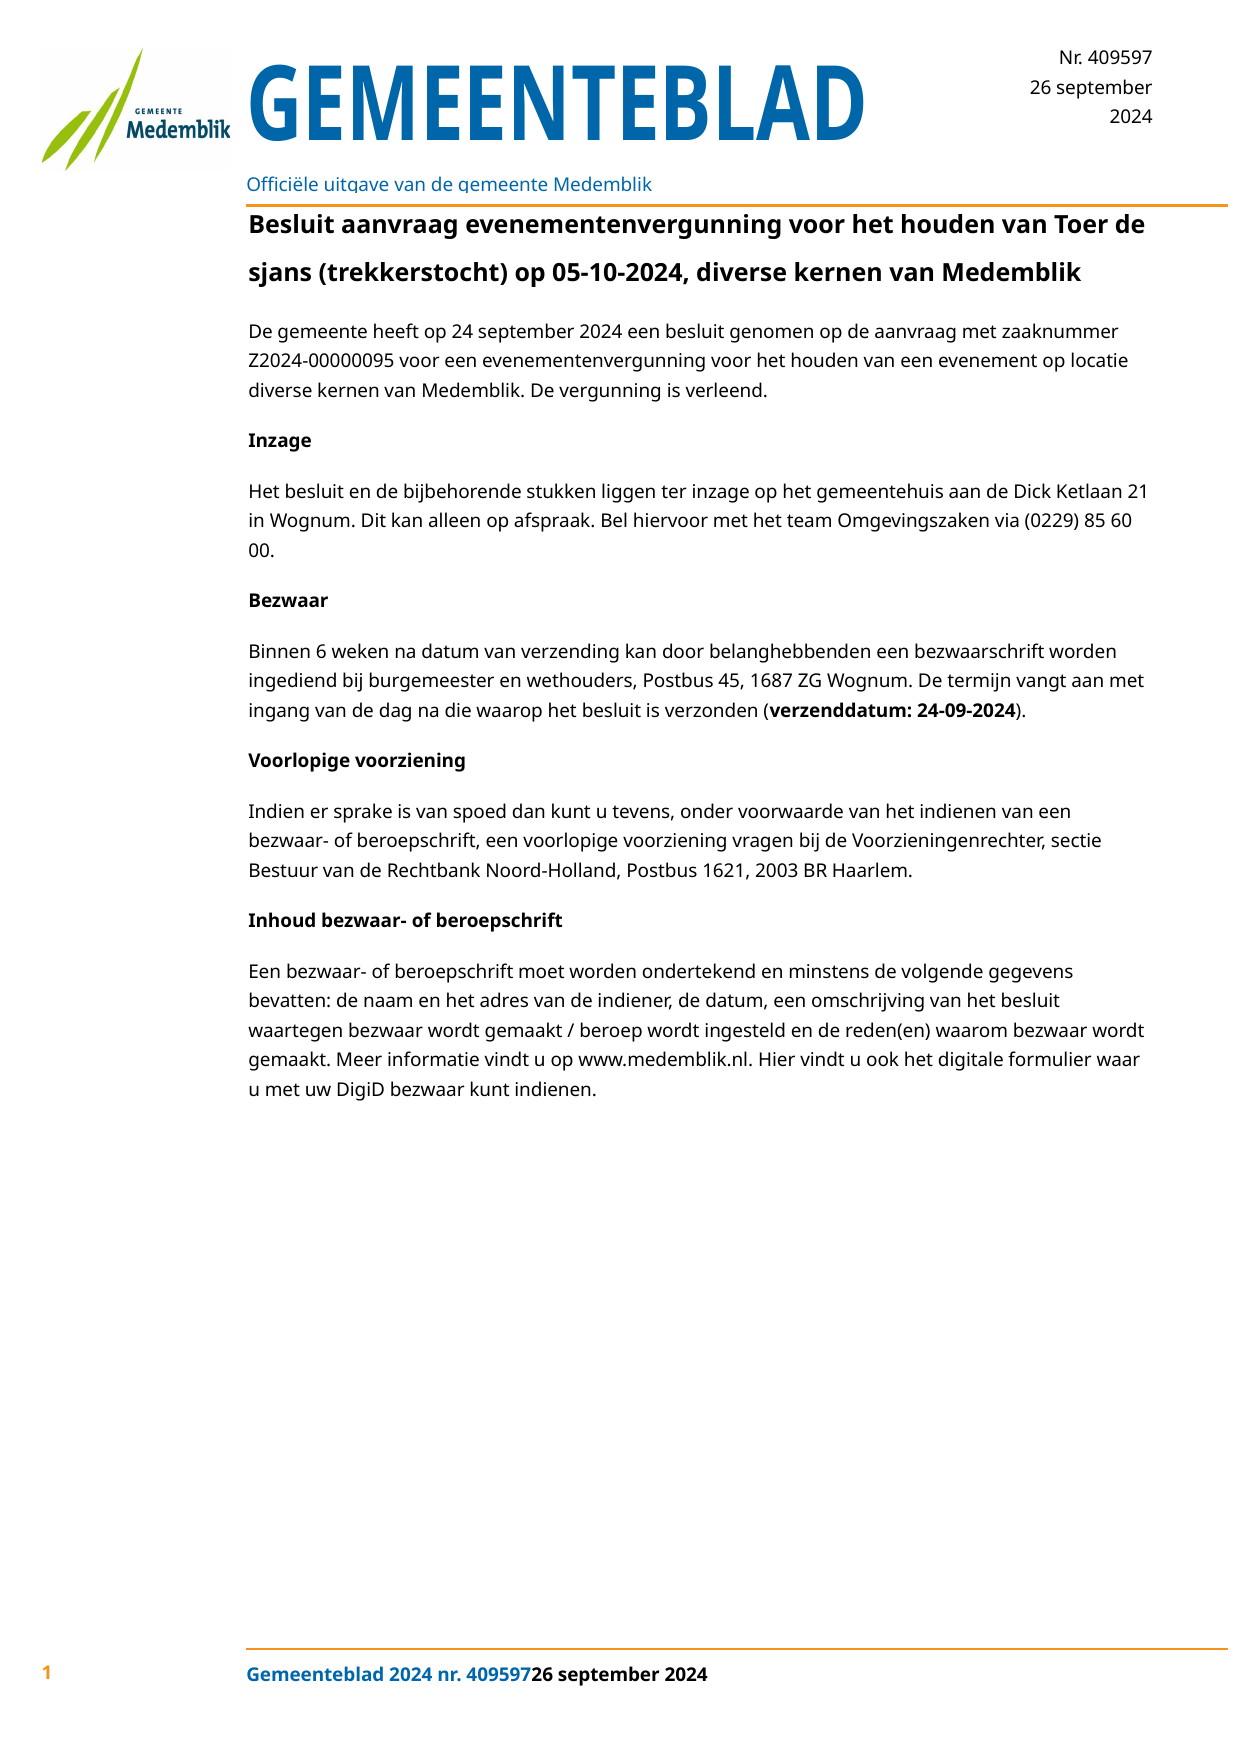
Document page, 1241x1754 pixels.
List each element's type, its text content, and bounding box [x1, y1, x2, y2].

text Binnen 6 weken na datum van verzending kan door belanghebbenden een bezwaarschrift worden ingediend bij burgemeester en wethouders, Postbus 45, 1687 ZG Wognum. De termijn vangt aan met ingang van de dag na die waarop het besluit is verzonden (verzenddatum: 24-09-2024). [248, 638, 1152, 723]
text Bezwaar [248, 587, 1152, 613]
text Inzage [248, 427, 1152, 453]
text Een bezwaar- of beroepschrift moet worden ondertekend en minstens de volgende gegevens bevatten: de naam en het adres van de indiener, de datum, een omschrijving van het besluit waartegen bezwaar wordt gemaakt / beroep wordt ingesteld en de reden(en) waarom bezwaar wordt gemaakt. Meer informatie vindt u op www.medemblik.nl. Hier vindt u ook het digitale formulier waar u met uw DigiD bezwaar kunt indienen. [248, 958, 1152, 1102]
text Besluit aanvraag evenementenvergunning voor het houden van Toer de sjans (trekkerstocht) op 05-10-2024, diverse kernen van Medemblik [248, 207, 1152, 288]
picture [41, 47, 231, 172]
text Inhoud bezwaar- of beroepschrift [248, 907, 1152, 933]
text Indien er sprake is van spoed dan kunt u tevens, onder voorwaarde van het indienen van een bezwaar- of beroepschrift, een voorlopige voorziening vragen bij de Voorzieningenrechter, sectie Bestuur van de Rechtbank Noord-Holland, Postbus 1621, 2003 BR Haarlem. [248, 798, 1152, 883]
text Voorlopige voorziening [248, 747, 1152, 773]
text Het besluit en de bijbehorende stukken liggen ter inzage op het gemeentehuis aan de Dick Ketlaan 21 in Wognum. Dit kan alleen op afspraak. Bel hiervoor met het team Omgevingszaken via (0229) 85 60 00. [248, 478, 1152, 563]
text De gemeente heeft op 24 september 2024 een besluit genomen op de aanvraag met zaaknummer Z2024-00000095 voor een evenementenvergunning voor het houden van een evenement op locatie diverse kernen van Medemblik. De vergunning is verleend. [248, 318, 1152, 403]
